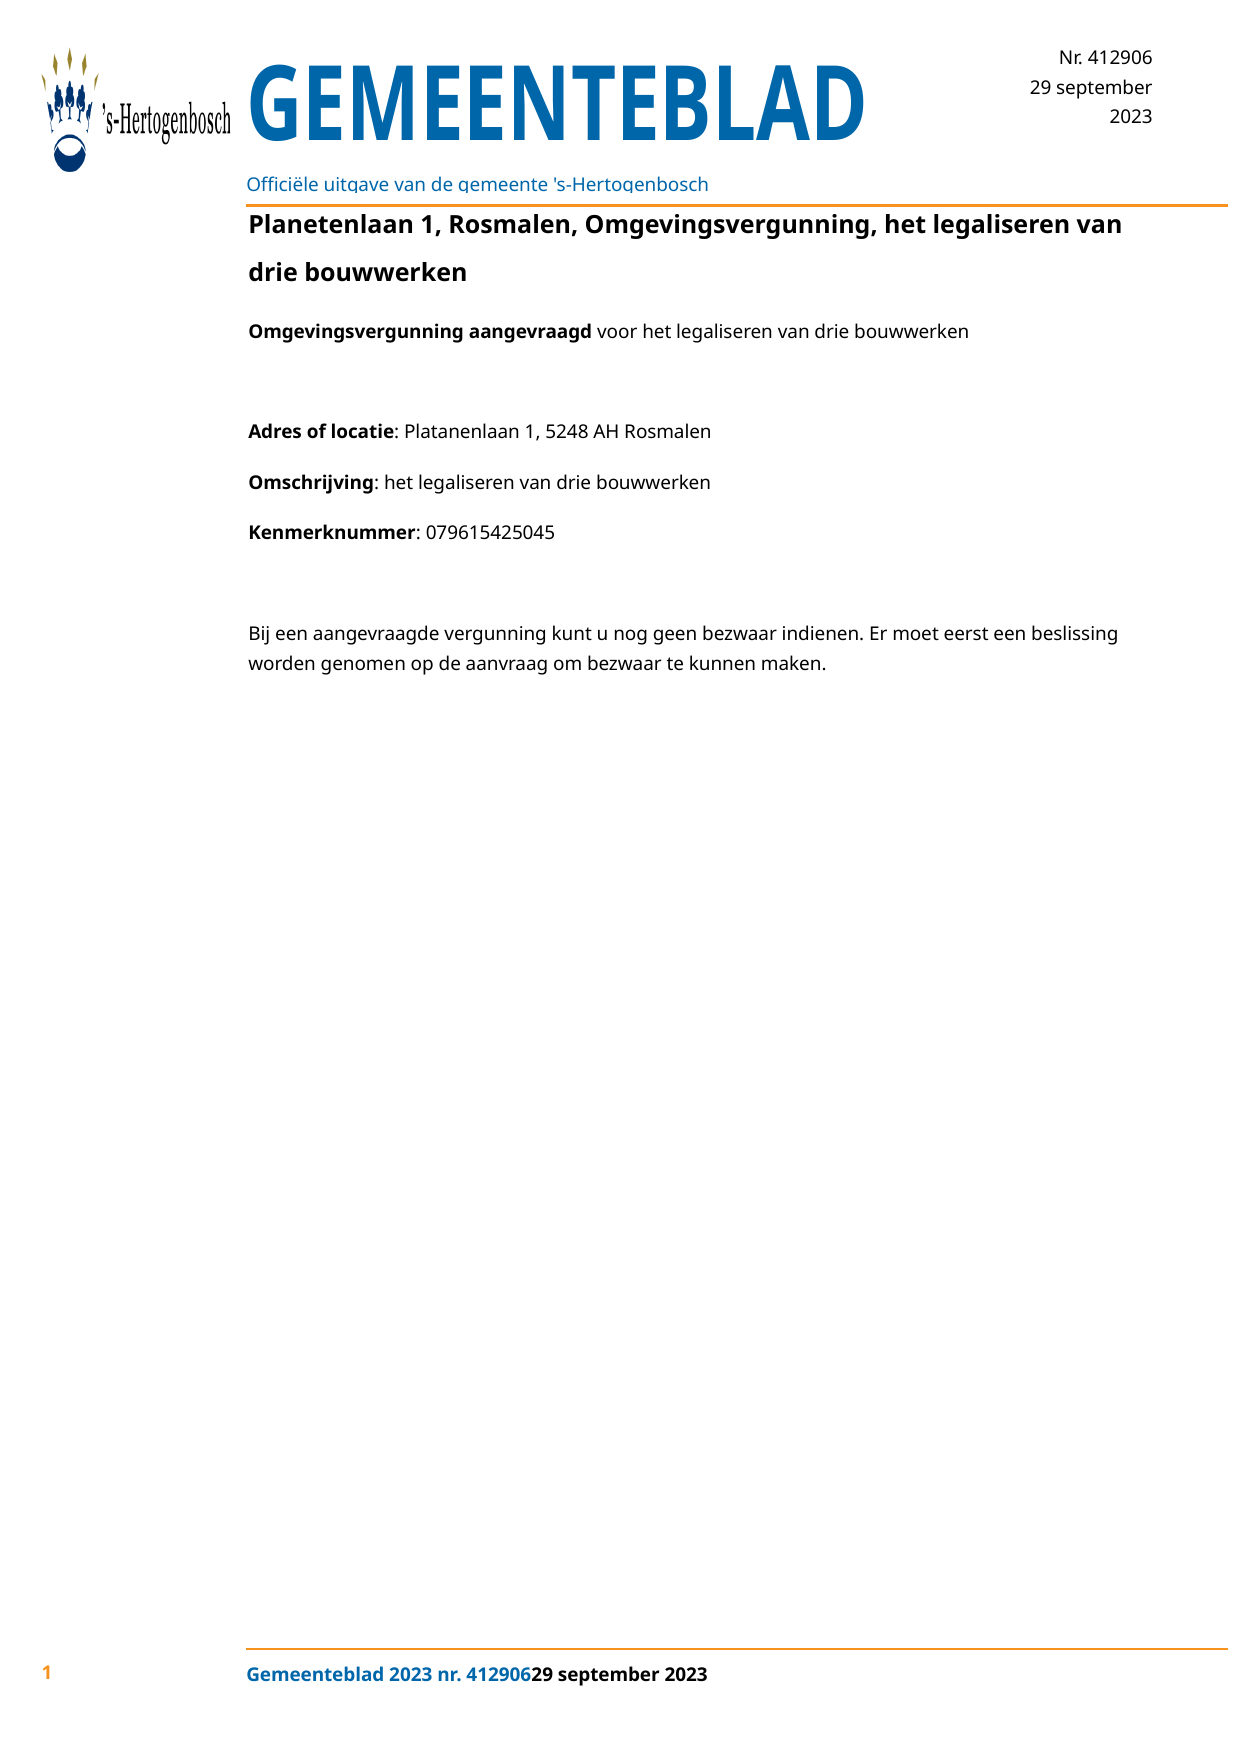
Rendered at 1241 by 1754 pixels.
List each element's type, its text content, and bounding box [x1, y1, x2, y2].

text Bij een aangevraagde vergunning kunt u nog geen bezwaar indienen. Er moet eerst een beslissing worden genomen op de aanvraag om bezwaar te kunnen maken. [248, 620, 1152, 676]
text Omgevingsvergunning aangevraagd voor het legaliseren van drie bouwwerken [248, 318, 1152, 344]
picture [41, 47, 231, 172]
text Omschrijving: het legaliseren van drie bouwwerken [248, 469, 1152, 495]
text Adres of locatie: Platanenlaan 1, 5248 AH Rosmalen [248, 419, 1152, 444]
text Kenmerknummer: 079615425045 [248, 519, 1152, 545]
text Planetenlaan 1, Rosmalen, Omgevingsvergunning, het legaliseren van drie bouwwerken [248, 207, 1152, 288]
